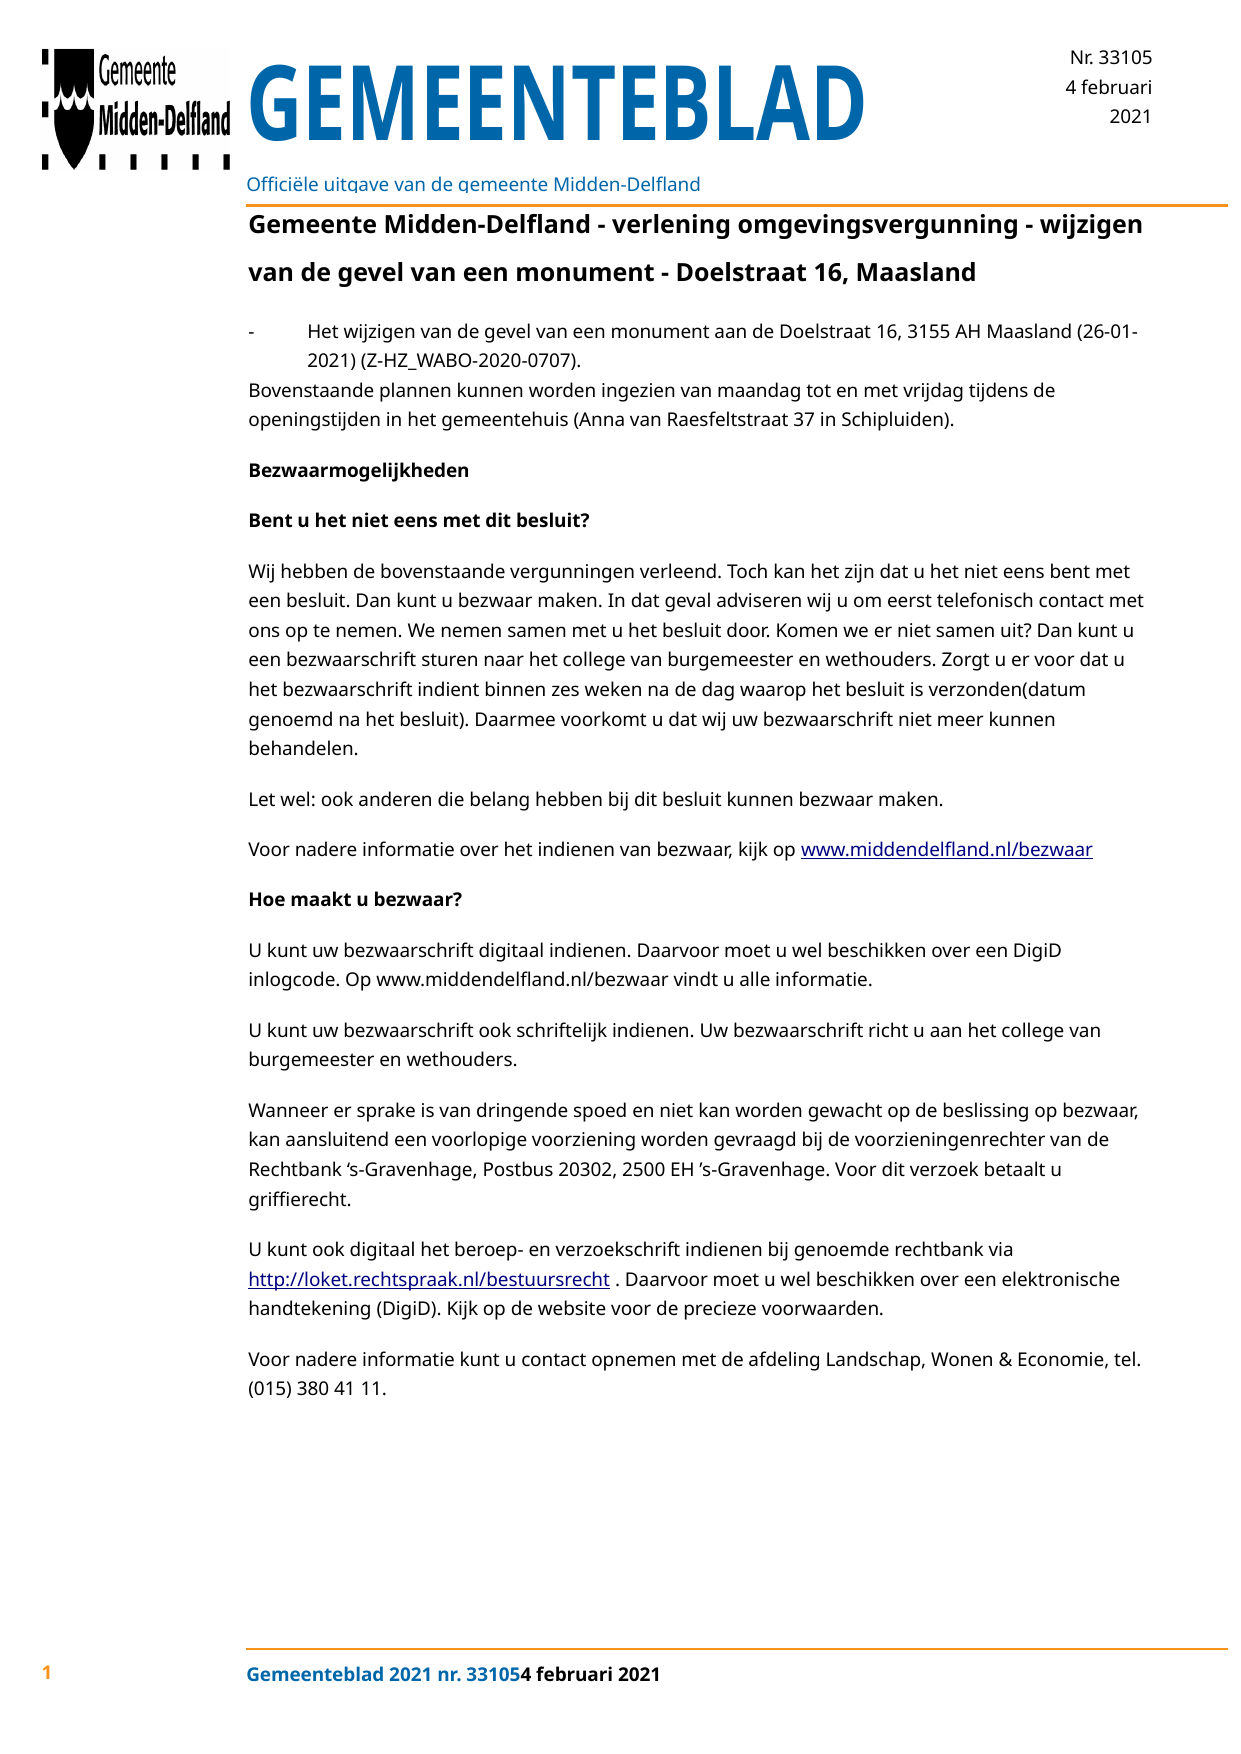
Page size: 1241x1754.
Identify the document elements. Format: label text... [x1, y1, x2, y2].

list Het wijzigen van de gevel van een monument aan de Doelstraat 16, 3155 AH Maasland (26-01-2021) (Z-HZ_WABO-2020-0707). [248, 318, 1152, 373]
picture [41, 47, 231, 172]
text Wij hebben de bovenstaande vergunningen verleend. Toch kan het zijn dat u het niet eens bent met een besluit. Dan kunt u bezwaar maken. In dat geval adviseren wij u om eerst telefonisch contact met ons op te nemen. We nemen samen met u het besluit door. Komen we er niet samen uit? Dan kunt u een bezwaarschrift sturen naar het college van burgemeester en wethouders. Zorgt u er voor dat u het bezwaarschrift indient binnen zes weken na de dag waarop het besluit is verzonden(datum genoemd na het besluit). Daarmee voorkomt u dat wij uw bezwaarschrift niet meer kunnen behandelen. [248, 558, 1152, 761]
text Hoe maakt u bezwaar? [248, 887, 1152, 912]
text U kunt uw bezwaarschrift digitaal indienen. Daarvoor moet u wel beschikken over een DigiD inlogcode. Op www.middendelfland.nl/bezwaar vindt u alle informatie. [248, 937, 1152, 992]
text Wanneer er sprake is van dringende spoed en niet kan worden gewacht op de beslissing op bezwaar, kan aansluitend een voorlopige voorziening worden gevraagd bij de voorzieningenrechter van de Rechtbank ‘s-Gravenhage, Postbus 20302, 2500 EH ’s-Gravenhage. Voor dit verzoek betaalt u griffierecht. [248, 1097, 1152, 1212]
text Bezwaarmogelijkheden [248, 457, 1152, 483]
text Gemeente Midden-Delfland - verlening omgevingsvergunning - wijzigen van de gevel van een monument - Doelstraat 16, Maasland [248, 207, 1152, 288]
text Bovenstaande plannen kunnen worden ingezien van maandag tot en met vrijdag tijdens de openingstijden in het gemeentehuis (Anna van Raesfeltstraat 37 in Schipluiden). [248, 377, 1152, 432]
text Voor nadere informatie over het indienen van bezwaar, kijk op www.middendelfland.nl/bezwaar [248, 836, 1152, 862]
text Let wel: ook anderen die belang hebben bij dit besluit kunnen bezwaar maken. [248, 786, 1152, 812]
text U kunt uw bezwaarschrift ook schriftelijk indienen. Uw bezwaarschrift richt u aan het college van burgemeester en wethouders. [248, 1017, 1152, 1072]
text Bent u het niet eens met dit besluit? [248, 507, 1152, 533]
text Voor nadere informatie kunt u contact opnemen met de afdeling Landschap, Wonen & Economie, tel. (015) 380 41 11. [248, 1346, 1152, 1401]
text U kunt ook digitaal het beroep- en verzoekschrift indienen bij genoemde rechtbank via http://loket.rechtspraak.nl/bestuursrecht . Daarvoor moet u wel beschikken over een elektronische handtekening (DigiD). Kijk op de website voor de precieze voorwaarden. [248, 1236, 1152, 1321]
